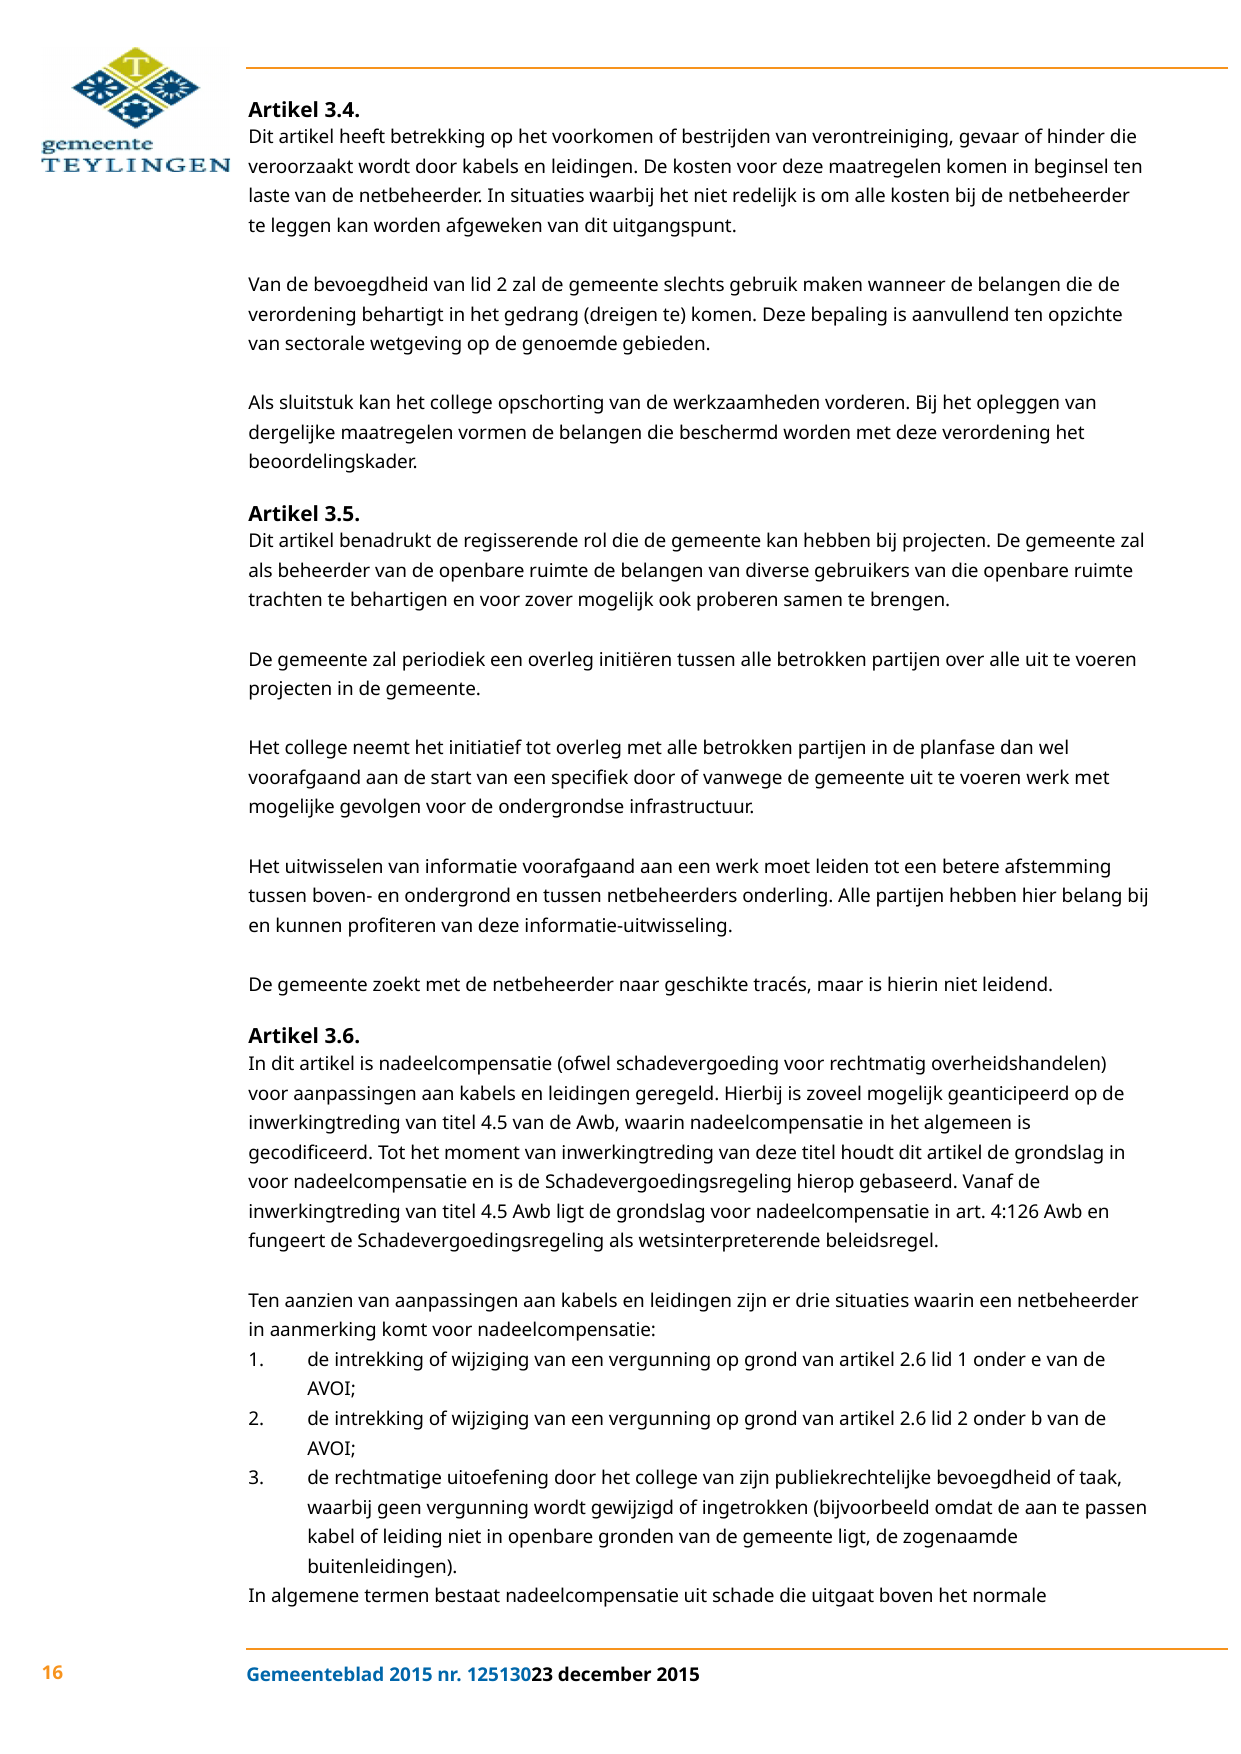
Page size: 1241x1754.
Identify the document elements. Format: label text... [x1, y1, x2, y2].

text In algemene termen bestaat nadeelcompensatie uit schade die uitgaat boven het normale [248, 1583, 1152, 1608]
text Artikel 3.5. [248, 499, 1152, 527]
text Ten aanzien van aanpassingen aan kabels en leidingen zijn er drie situaties waarin een netbeheerder in aanmerking komt voor nadeelcompensatie: [248, 1287, 1152, 1342]
list de intrekking of wijziging van een vergunning op grond van artikel 2.6 lid 2 onder b van de AVOI; [248, 1405, 1152, 1460]
text Het college neemt het initiatief tot overleg met alle betrokken partijen in de planfase dan wel voorafgaand aan de start van een specifiek door of vanwege de gemeente uit te voeren werk met mogelijke gevolgen voor de ondergrondse infrastructuur. [248, 734, 1152, 819]
text De gemeente zoekt met de netbeheerder naar geschikte tracés, maar is hierin niet leidend. [248, 971, 1152, 997]
text Van de bevoegdheid van lid 2 zal de gemeente slechts gebruik maken wanneer de belangen die de verordening behartigt in het gedrang (dreigen te) komen. Deze bepaling is aanvullend ten opzichte van sectorale wetgeving op de genoemde gebieden. [248, 271, 1152, 356]
text Als sluitstuk kan het college opschorting van de werkzaamheden vorderen. Bij het opleggen van dergelijke maatregelen vormen de belangen die beschermd worden met deze verordening het beoordelingskader. [248, 389, 1152, 474]
list de rechtmatige uitoefening door het college van zijn publiekrechtelijke bevoegdheid of taak, waarbij geen vergunning wordt gewijzigd of ingetrokken (bijvoorbeeld omdat de aan te passen kabel of leiding niet in openbare gronden van de gemeente ligt, de zogenaamde buitenleidingen). [248, 1464, 1152, 1579]
list de intrekking of wijziging van een vergunning op grond van artikel 2.6 lid 1 onder e van de AVOI; [248, 1346, 1152, 1401]
text Artikel 3.6. [248, 1022, 1152, 1050]
picture [41, 47, 231, 172]
text Dit artikel benadrukt de regisserende rol die de gemeente kan hebben bij projecten. De gemeente zal als beheerder van de openbare ruimte de belangen van diverse gebruikers van die openbare ruimte trachten te behartigen en voor zover mogelijk ook proberen samen te brengen. [248, 527, 1152, 612]
text Artikel 3.4. [248, 95, 1152, 123]
text Dit artikel heeft betrekking op het voorkomen of bestrijden van verontreiniging, gevaar of hinder die veroorzaakt wordt door kabels en leidingen. De kosten voor deze maatregelen komen in beginsel ten laste van de netbeheerder. In situaties waarbij het niet redelijk is om alle kosten bij de netbeheerder te leggen kan worden afgeweken van dit uitgangspunt. [248, 123, 1152, 238]
text De gemeente zal periodiek een overleg initiëren tussen alle betrokken partijen over alle uit te voeren projecten in de gemeente. [248, 646, 1152, 701]
text Het uitwisselen van informatie voorafgaand aan een werk moet leiden tot een betere afstemming tussen boven- en ondergrond en tussen netbeheerders onderling. Alle partijen hebben hier belang bij en kunnen profiteren van deze informatie-uitwisseling. [248, 853, 1152, 938]
text In dit artikel is nadeelcompensatie (ofwel schadevergoeding voor rechtmatig overheidshandelen) voor aanpassingen aan kabels en leidingen geregeld. Hierbij is zoveel mogelijk geanticipeerd op de inwerkingtreding van titel 4.5 van de Awb, waarin nadeelcompensatie in het algemeen is gecodificeerd. Tot het moment van inwerkingtreding van deze titel houdt dit artikel de grondslag in voor nadeelcompensatie en is de Schadevergoedingsregeling hierop gebaseerd. Vanaf de inwerkingtreding van titel 4.5 Awb ligt de grondslag voor nadeelcompensatie in art. 4:126 Awb en fungeert de Schadevergoedingsregeling als wetsinterpreterende beleidsregel. [248, 1050, 1152, 1253]
